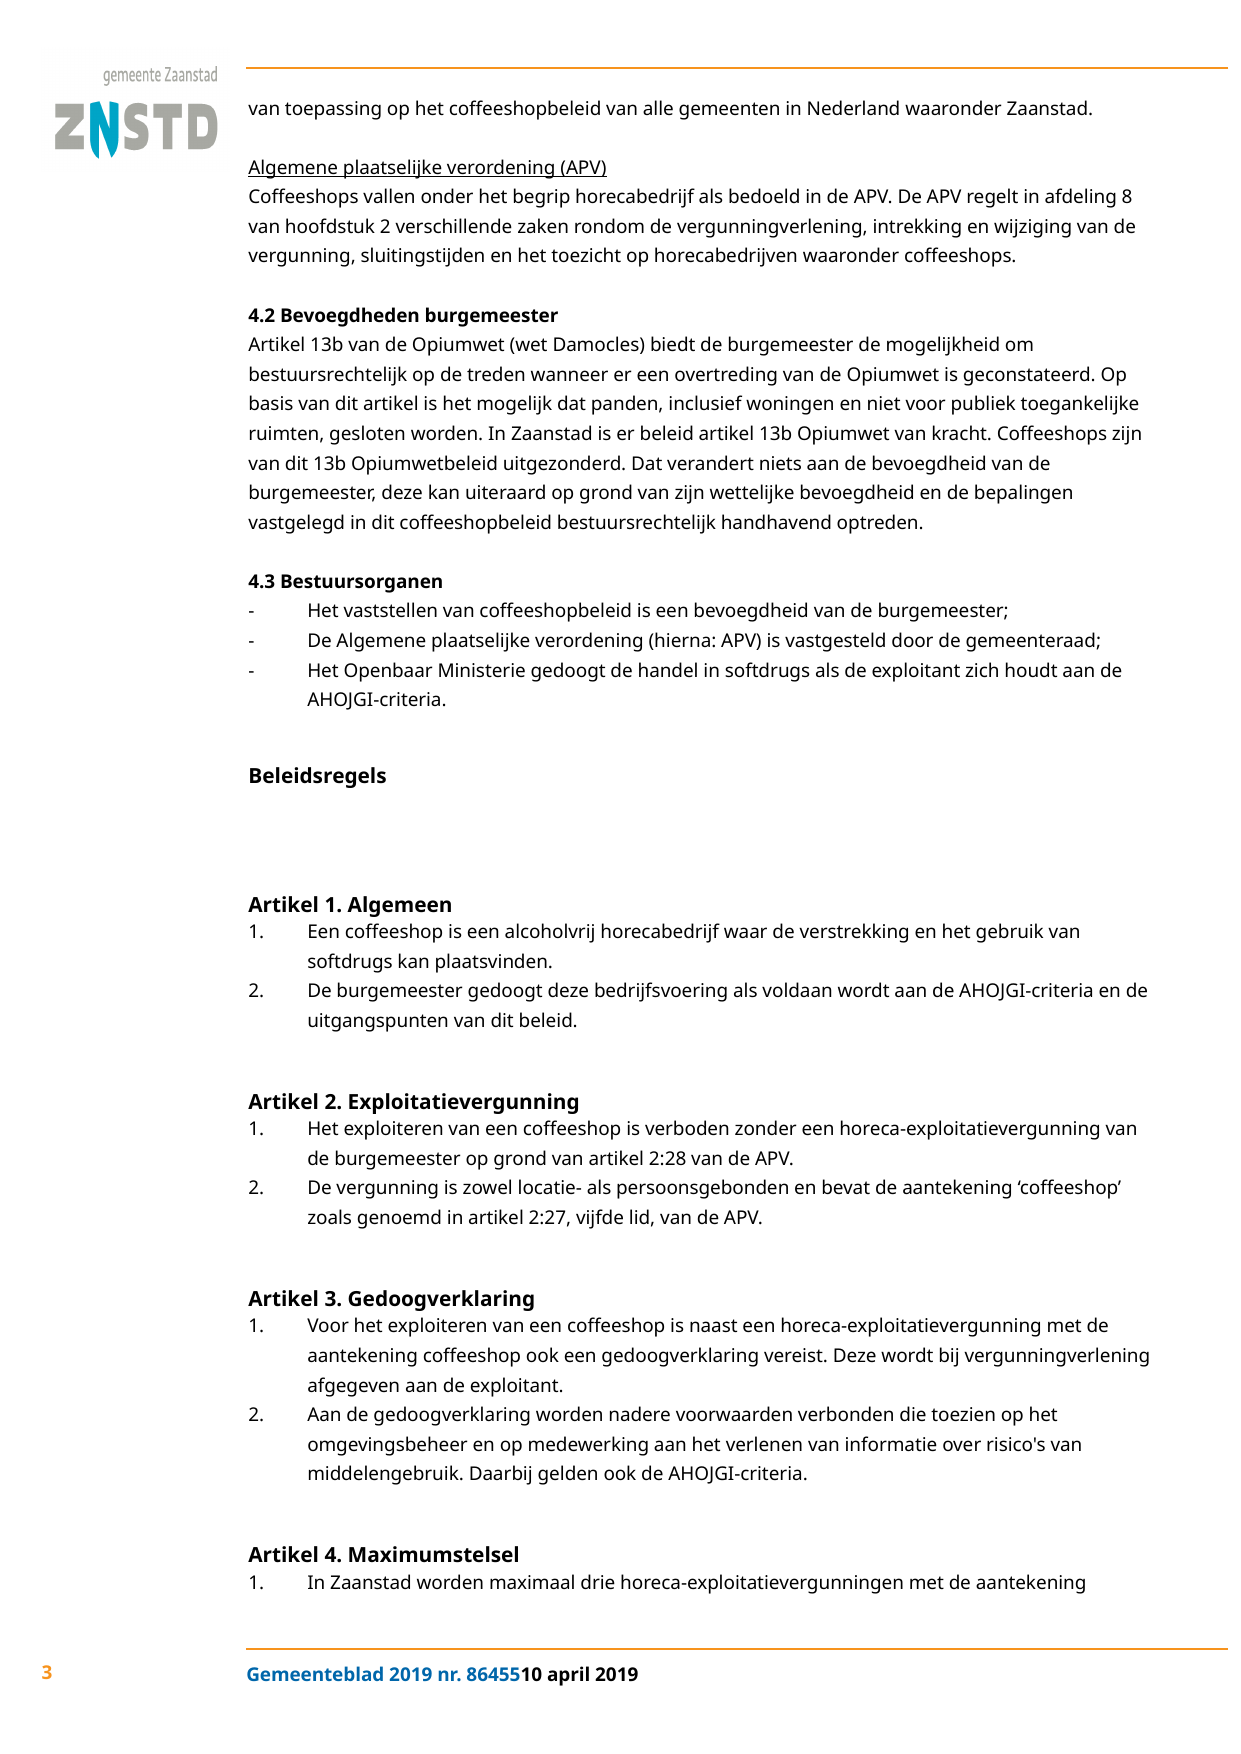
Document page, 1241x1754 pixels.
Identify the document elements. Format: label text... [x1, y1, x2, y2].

list Het Openbaar Ministerie gedoogt de handel in softdrugs als de exploitant zich houdt aan de AHOJGI-criteria. [248, 657, 1152, 712]
list In Zaanstad worden maximaal drie horeca-exploitatievergunningen met de aantekening [248, 1569, 1152, 1595]
text 4.2 Bevoegdheden burgemeester [248, 302, 1152, 328]
text Algemene plaatselijke verordening (APV) [248, 154, 1152, 180]
text 4.3 Bestuursorganen [248, 568, 1152, 594]
list De Algemene plaatselijke verordening (hierna: APV) is vastgesteld door de gemeenteraad; [248, 627, 1152, 653]
text Artikel 4. Maximumstelsel [248, 1541, 1152, 1569]
text Coffeeshops vallen onder het begrip horecabedrijf als bedoeld in de APV. De APV regelt in afdeling 8 van hoofdstuk 2 verschillende zaken rondom de vergunningverlening, intrekking en wijziging van de vergunning, sluitingstijden en het toezicht op horecabedrijven waaronder coffeeshops. [248, 183, 1152, 268]
list Het exploiteren van een coffeeshop is verboden zonder een horeca-exploitatievergunning van de burgemeester op grond van artikel 2:28 van de APV. [248, 1115, 1152, 1171]
text van toepassing op het coffeeshopbeleid van alle gemeenten in Nederland waaronder Zaanstad. [248, 95, 1152, 121]
text Beleidsregels [248, 762, 1152, 790]
list Een coffeeshop is een alcoholvrij horecabedrijf waar de verstrekking en het gebruik van softdrugs kan plaatsvinden. [248, 918, 1152, 973]
text Artikel 2. Exploitatievergunning [248, 1087, 1152, 1115]
list De burgemeester gedoogt deze bedrijfsvoering als voldaan wordt aan de AHOJGI-criteria en de uitgangspunten van dit beleid. [248, 977, 1152, 1033]
list Aan de gedoogverklaring worden nadere voorwaarden verbonden die toezien op het omgevingsbeheer en op medewerking aan het verlenen van informatie over risico's van middelengebruik. Daarbij gelden ook de AHOJGI-criteria. [248, 1401, 1152, 1486]
picture [41, 47, 231, 172]
list Voor het exploiteren van een coffeeshop is naast een horeca-exploitatievergunning met de aantekening coffeeshop ook een gedoogverklaring vereist. Deze wordt bij vergunningverlening afgegeven aan de exploitant. [248, 1313, 1152, 1397]
text Artikel 13b van de Opiumwet (wet Damocles) biedt de burgemeester de mogelijkheid om bestuursrechtelijk op de treden wanneer er een overtreding van de Opiumwet is geconstateerd. Op basis van dit artikel is het mogelijk dat panden, inclusief woningen en niet voor publiek toegankelijke ruimten, gesloten worden. In Zaanstad is er beleid artikel 13b Opiumwet van kracht. Coffeeshops zijn van dit 13b Opiumwetbeleid uitgezonderd. Dat verandert niets aan de bevoegdheid van de burgemeester, deze kan uiteraard op grond van zijn wettelijke bevoegdheid en de bepalingen vastgelegd in dit coffeeshopbeleid bestuursrechtelijk handhavend optreden. [248, 331, 1152, 535]
text Artikel 3. Gedoogverklaring [248, 1284, 1152, 1313]
list De vergunning is zowel locatie- als persoonsgebonden en bevat de aantekening ‘coffeeshop’ zoals genoemd in artikel 2:27, vijfde lid, van de APV. [248, 1174, 1152, 1230]
list Het vaststellen van coffeeshopbeleid is een bevoegdheid van de burgemeester; [248, 598, 1152, 623]
text Artikel 1. Algemeen [248, 890, 1152, 918]
